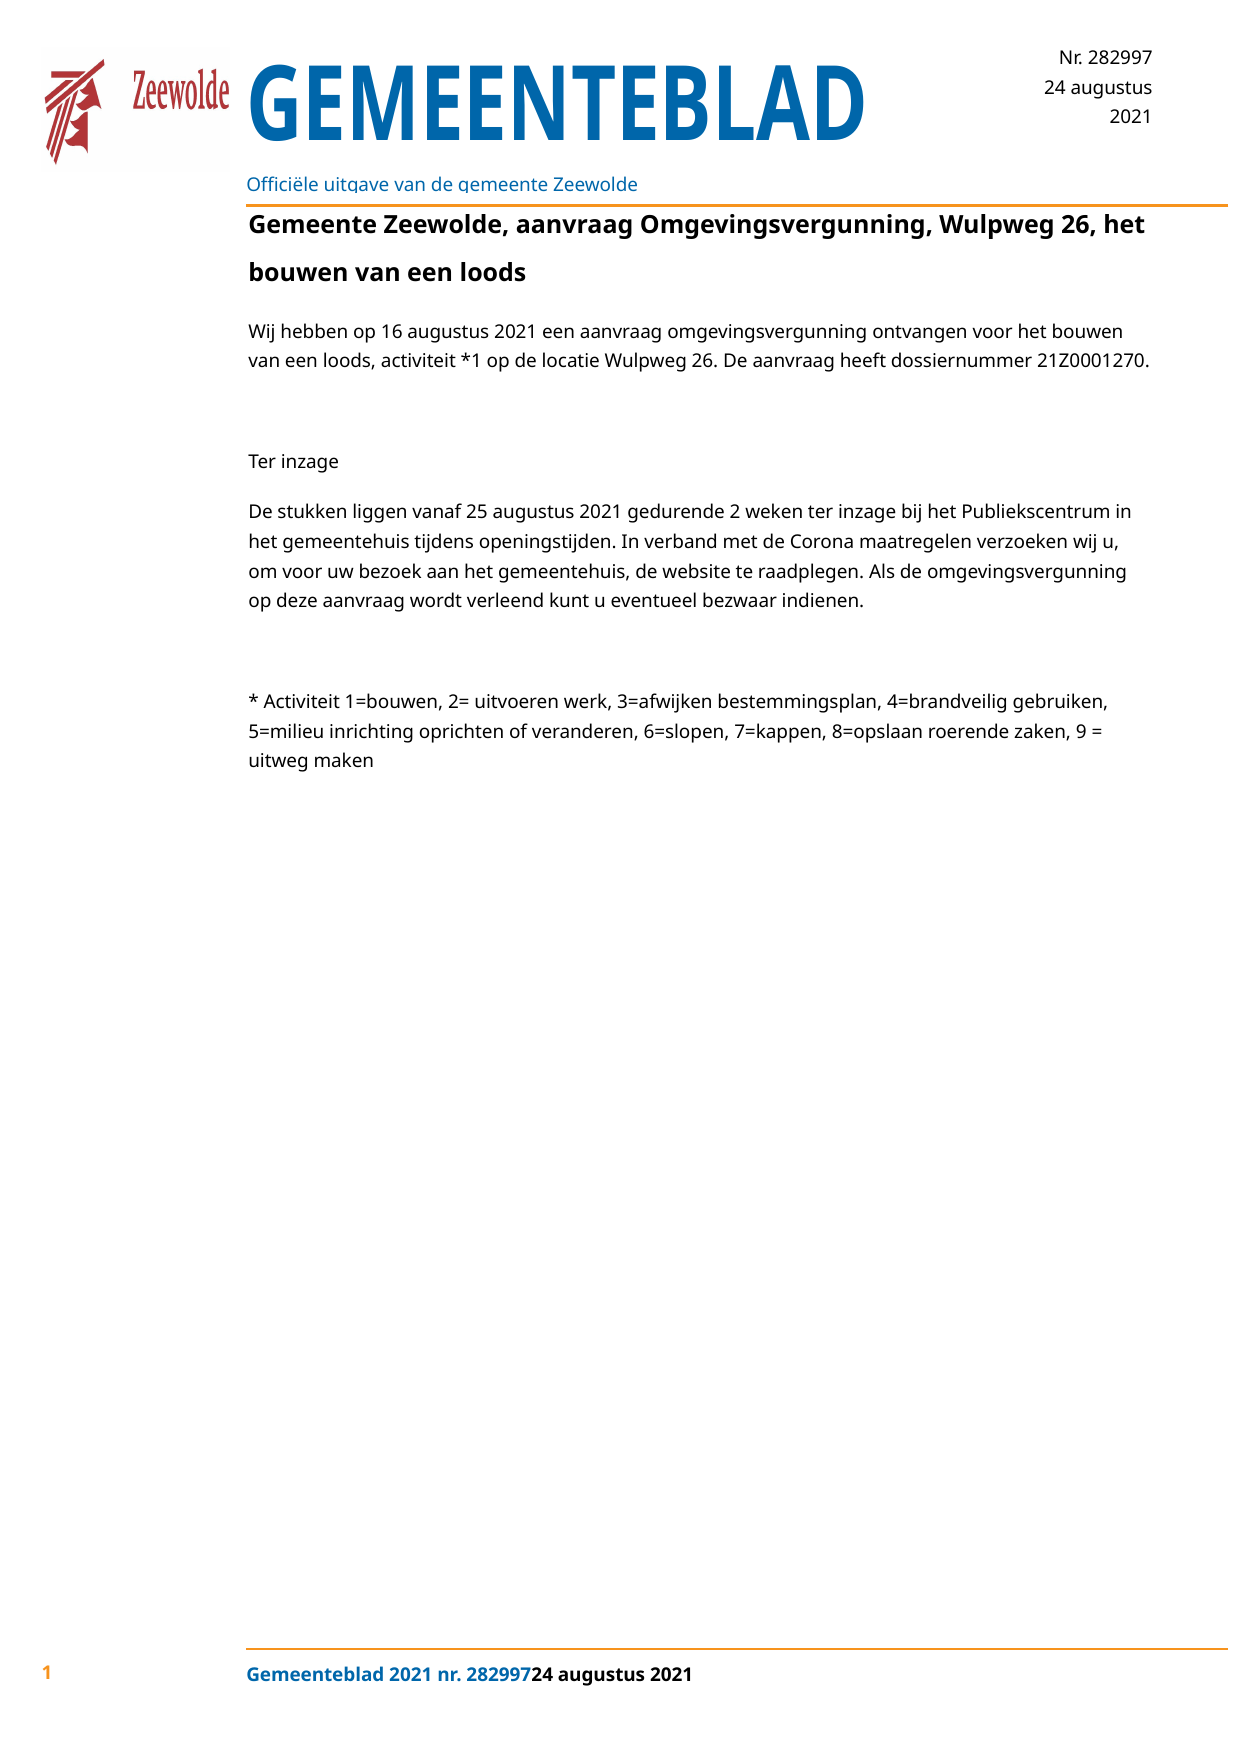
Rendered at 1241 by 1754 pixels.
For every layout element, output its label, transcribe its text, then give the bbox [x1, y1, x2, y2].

text Ter inzage [248, 448, 1152, 474]
picture [41, 47, 231, 172]
text Gemeente Zeewolde, aanvraag Omgevingsvergunning, Wulpweg 26, het bouwen van een loods [248, 207, 1152, 288]
text * Activiteit 1=bouwen, 2= uitvoeren werk, 3=afwijken bestemmingsplan, 4=brandveilig gebruiken, 5=milieu inrichting oprichten of veranderen, 6=slopen, 7=kappen, 8=opslaan roerende zaken, 9 = uitweg maken [248, 688, 1152, 773]
text Wij hebben op 16 augustus 2021 een aanvraag omgevingsvergunning ontvangen voor het bouwen van een loods, activiteit *1 op de locatie Wulpweg 26. De aanvraag heeft dossiernummer 21Z0001270. [248, 318, 1152, 373]
text De stukken liggen vanaf 25 augustus 2021 gedurende 2 weken ter inzage bij het Publiekscentrum in het gemeentehuis tijdens openingstijden. In verband met de Corona maatregelen verzoeken wij u, om voor uw bezoek aan het gemeentehuis, de website te raadplegen. Als de omgevingsvergunning op deze aanvraag wordt verleend kunt u eventueel bezwaar indienen. [248, 499, 1152, 613]
